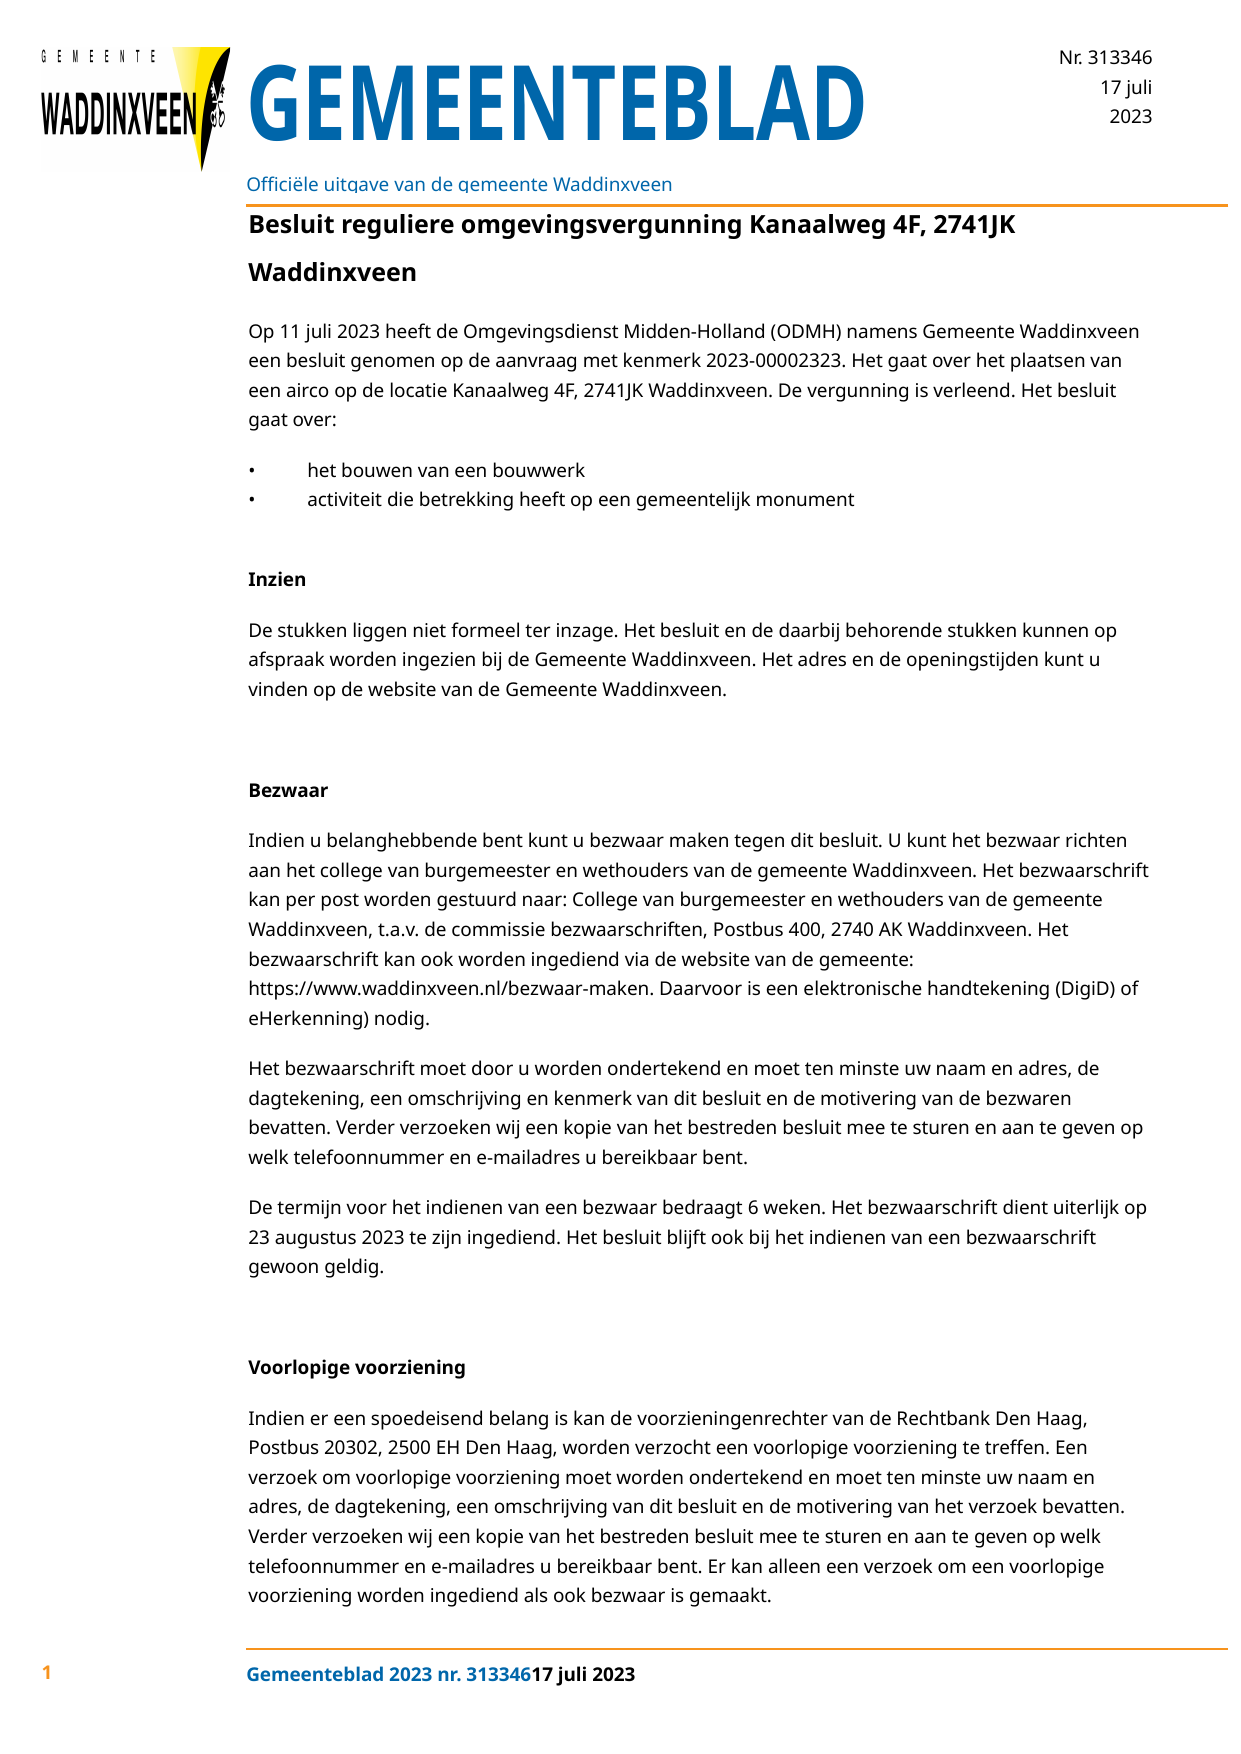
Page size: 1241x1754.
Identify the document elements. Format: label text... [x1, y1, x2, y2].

text Op 11 juli 2023 heeft de Omgevingsdienst Midden-Holland (ODMH) namens Gemeente Waddinxveen een besluit genomen op de aanvraag met kenmerk 2023-00002323. Het gaat over het plaatsen van een airco op de locatie Kanaalweg 4F, 2741JK Waddinxveen. De vergunning is verleend. Het besluit gaat over: [248, 318, 1152, 432]
text Besluit reguliere omgevingsvergunning Kanaalweg 4F, 2741JK Waddinxveen [248, 207, 1152, 288]
text Indien er een spoedeisend belang is kan de voorzieningenrechter van de Rechtbank Den Haag, Postbus 20302, 2500 EH Den Haag, worden verzocht een voorlopige voorziening te treffen. Een verzoek om voorlopige voorziening moet worden ondertekend en moet ten minste uw naam en adres, de dagtekening, een omschrijving van dit besluit en de motivering van het verzoek bevatten. Verder verzoeken wij een kopie van het bestreden besluit mee te sturen en aan te geven op welk telefoonnummer en e-mailadres u bereikbaar bent. Er kan alleen een verzoek om een voorlopige voorziening worden ingediend als ook bezwaar is gemaakt. [248, 1405, 1152, 1608]
list het bouwen van een bouwwerk [248, 457, 1152, 483]
text Voorlopige voorziening [248, 1354, 1152, 1380]
text Indien u belanghebbende bent kunt u bezwaar maken tegen dit besluit. U kunt het bezwaar richten aan het college van burgemeester en wethouders van de gemeente Waddinxveen. Het bezwaarschrift kan per post worden gestuurd naar: College van burgemeester en wethouders van de gemeente Waddinxveen, t.a.v. de commissie bezwaarschriften, Postbus 400, 2740 AK Waddinxveen. Het bezwaarschrift kan ook worden ingediend via de website van de gemeente: https://www.waddinxveen.nl/bezwaar-maken. Daarvoor is een elektronische handtekening (DigiD) of eHerkenning) nodig. [248, 827, 1152, 1031]
text De termijn voor het indienen van een bezwaar bedraagt 6 weken. Het bezwaarschrift dient uiterlijk op 23 augustus 2023 te zijn ingediend. Het besluit blijft ook bij het indienen van een bezwaarschrift gewoon geldig. [248, 1194, 1152, 1279]
text De stukken liggen niet formeel ter inzage. Het besluit en de daarbij behorende stukken kunnen op afspraak worden ingezien bij de Gemeente Waddinxveen. Het adres en de openingstijden kunt u vinden op de website van de Gemeente Waddinxveen. [248, 617, 1152, 702]
text Inzien [248, 567, 1152, 592]
text Het bezwaarschrift moet door u worden ondertekend en moet ten minste uw naam en adres, de dagtekening, een omschrijving en kenmerk van dit besluit en de motivering van de bezwaren bevatten. Verder verzoeken wij een kopie van het bestreden besluit mee te sturen en aan te geven op welk telefoonnummer en e-mailadres u bereikbaar bent. [248, 1055, 1152, 1170]
list activiteit die betrekking heeft op een gemeentelijk monument [248, 487, 1152, 512]
text Bezwaar [248, 777, 1152, 803]
picture [41, 47, 231, 172]
